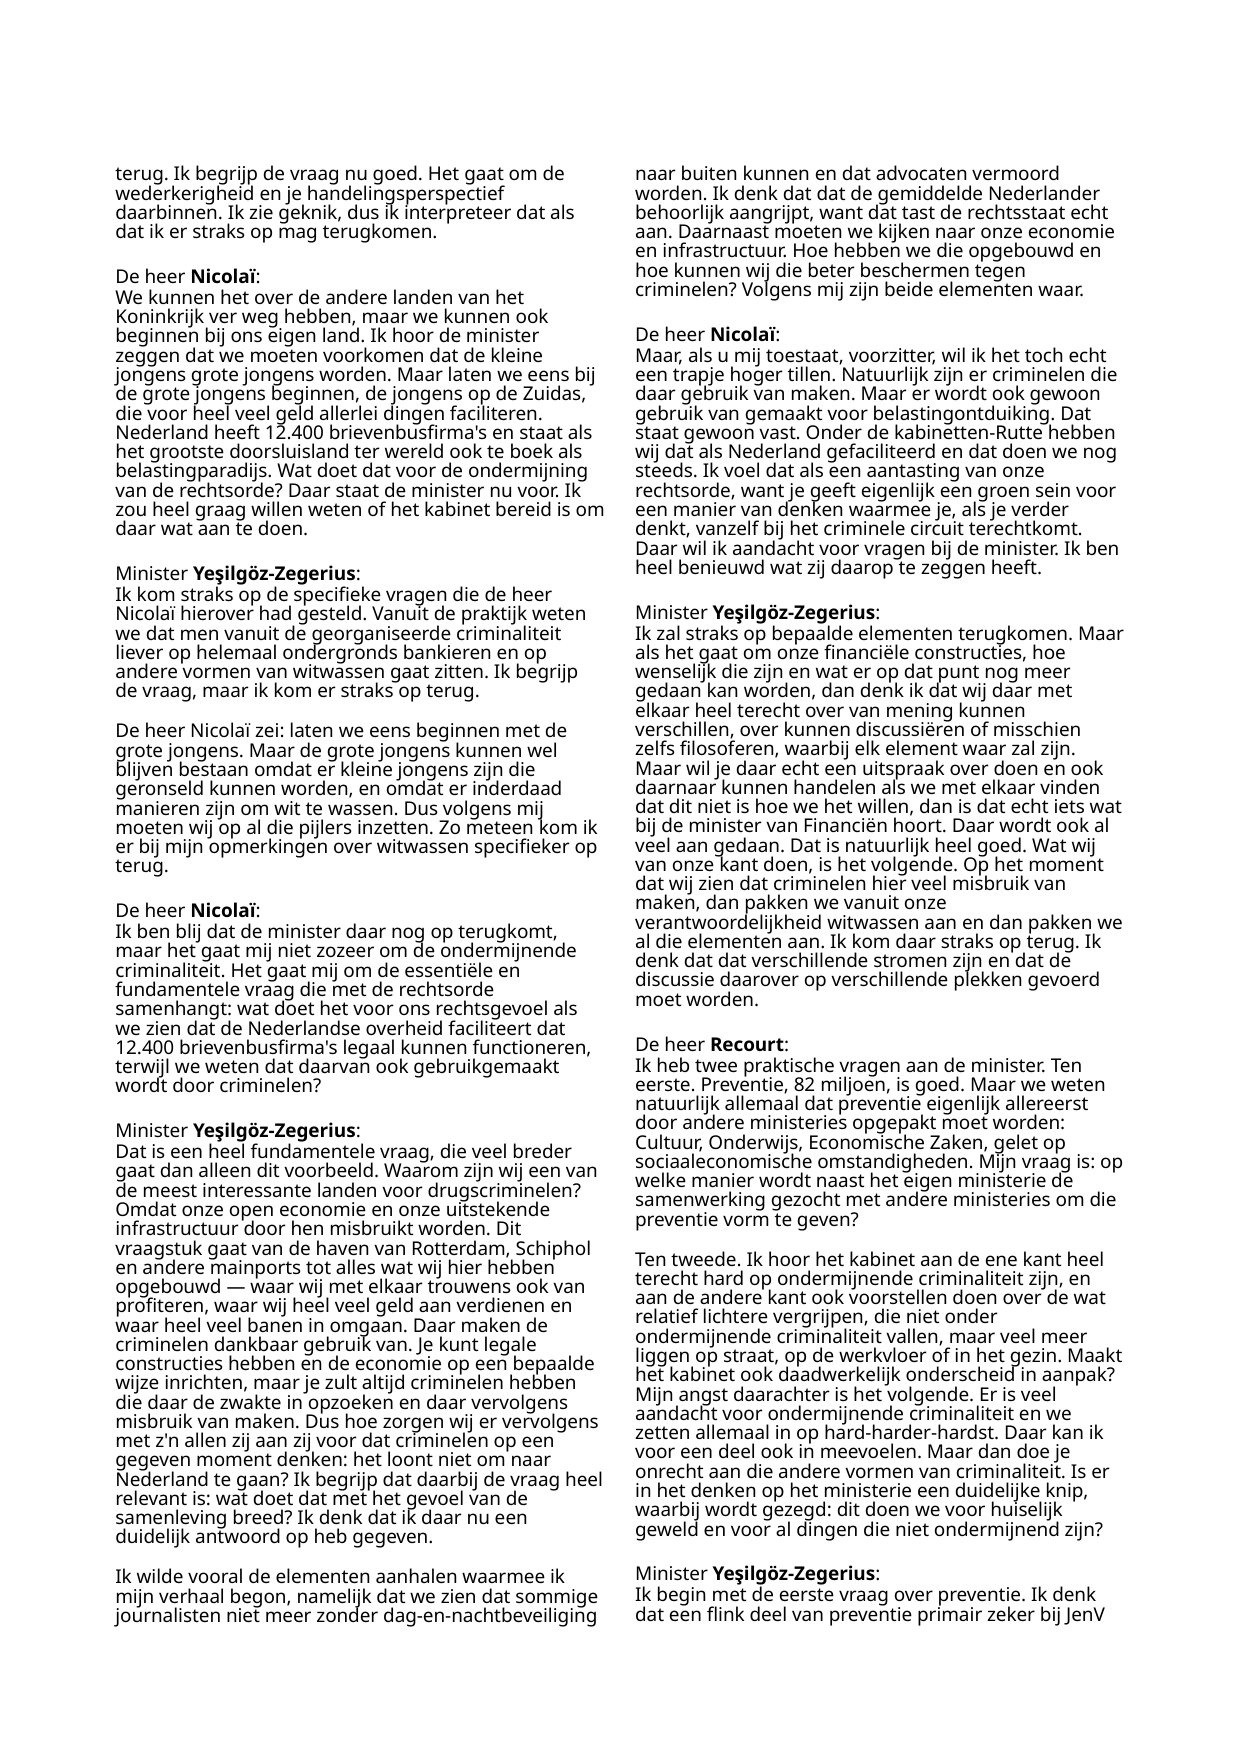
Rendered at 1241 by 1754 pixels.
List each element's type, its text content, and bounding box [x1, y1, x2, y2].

text Ik heb twee praktische vragen aan de minister. Ten eerste. Preventie, 82 miljoen, is goed. Maar we weten natuurlijk allemaal dat preventie eigenlijk allereerst door andere ministeries opgepakt moet worden: Cultuur, Onderwijs, Economische Zaken, gelet op sociaaleconomische omstandigheden. Mijn vraag is: op welke manier wordt naast het eigen ministerie de samenwerking gezocht met andere ministeries om die preventie vorm te geven? [635, 1057, 1125, 1230]
text De heer Recourt: [635, 1031, 1125, 1057]
text Ten tweede. Ik hoor het kabinet aan de ene kant heel terecht hard op ondermijnende criminaliteit zijn, en aan de andere kant ook voorstellen doen over de wat relatief lichtere vergrijpen, die niet onder ondermijnende criminaliteit vallen, maar veel meer liggen op straat, op de werkvloer of in het gezin. Maakt het kabinet ook daadwerkelijk onderscheid in aanpak? Mijn angst daarachter is het volgende. Er is veel aandacht voor ondermijnende criminaliteit en we zetten allemaal in op hard-harder-hardst. Daar kan ik voor een deel ook in meevoelen. Maar dan doe je onrecht aan die andere vormen van criminaliteit. Is er in het denken op het ministerie een duidelijke knip, waarbij wordt gezegd: dit doen we voor huiselijk geweld en voor al dingen die niet ondermijnend zijn? [635, 1251, 1125, 1540]
text Ik ben blij dat de minister daar nog op terugkomt, maar het gaat mij niet zozeer om de ondermijnende criminaliteit. Het gaat mij om de essentiële en fundamentele vraag die met de rechtsorde samenhangt: wat doet het voor ons rechtsgevoel als we zien dat de Nederlandse overheid faciliteert dat 12.400 brievenbusfirma's legaal kunnen functioneren, terwijl we weten dat daarvan ook gebruikgemaakt wordt door criminelen? [115, 923, 605, 1097]
text Minister Yeşilgöz-Zegerius: [115, 560, 605, 586]
text De heer Nicolaï: [115, 263, 605, 289]
text Ik kom straks op de specifieke vragen die de heer Nicolaï hierover had gesteld. Vanuit de praktijk weten we dat men vanuit de georganiseerde criminaliteit liever op helemaal ondergronds bankieren en op andere vormen van witwassen gaat zitten. Ik begrijp de vraag, maar ik kom er straks op terug. [115, 586, 605, 702]
text Minister Yeşilgöz-Zegerius: [115, 1117, 605, 1143]
text De heer Nicolaï: [635, 321, 1125, 347]
text Ik wilde vooral de elementen aanhalen waarmee ik mijn verhaal begon, namelijk dat we zien dat sommige journalisten niet meer zonder dag-en-nachtbeveiliging [115, 1568, 605, 1626]
text We kunnen het over de andere landen van het Koninkrijk ver weg hebben, maar we kunnen ook beginnen bij ons eigen land. Ik hoor de minister zeggen dat we moeten voorkomen dat de kleine jongens grote jongens worden. Maar laten we eens bij de grote jongens beginnen, de jongens op de Zuidas, die voor heel veel geld allerlei dingen faciliteren. Nederland heeft 12.400 brievenbusfirma's en staat als het grootste doorsluisland ter wereld ook te boek als belastingparadijs. Wat doet dat voor de ondermijning van de rechtsorde? Daar staat de minister nu voor. Ik zou heel graag willen weten of het kabinet bereid is om daar wat aan te doen. [115, 289, 605, 539]
text De heer Nicolaï: [115, 897, 605, 923]
text De heer Nicolaï zei: laten we eens beginnen met de grote jongens. Maar de grote jongens kunnen wel blijven bestaan omdat er kleine jongens zijn die geronseld kunnen worden, en omdat er inderdaad manieren zijn om wit te wassen. Dus volgens mij moeten wij op al die pijlers inzetten. Zo meteen kom ik er bij mijn opmerkingen over witwassen specifieker op terug. [115, 722, 605, 877]
text Minister Yeşilgöz-Zegerius: [635, 599, 1125, 624]
text naar buiten kunnen en dat advocaten vermoord worden. Ik denk dat dat de gemiddelde Nederlander behoorlijk aangrijpt, want dat tast de rechtsstaat echt aan. Daarnaast moeten we kijken naar onze economie en infrastructuur. Hoe hebben we die opgebouwd en hoe kunnen wij die beter beschermen tegen criminelen? Volgens mij zijn beide elementen waar. [635, 165, 1125, 300]
text Minister Yeşilgöz-Zegerius: [635, 1561, 1125, 1586]
text terug. Ik begrijp de vraag nu goed. Het gaat om de wederkerigheid en je handelingsperspectief daarbinnen. Ik zie geknik, dus ik interpreteer dat als dat ik er straks op mag terugkomen. [115, 165, 605, 242]
text Dat is een heel fundamentele vraag, die veel breder gaat dan alleen dit voorbeeld. Waarom zijn wij een van de meest interessante landen voor drugscriminelen? Omdat onze open economie en onze uitstekende infrastructuur door hen misbruikt worden. Dit vraagstuk gaat van de haven van Rotterdam, Schiphol en andere mainports tot alles wat wij hier hebben opgebouwd — waar wij met elkaar trouwens ook van profiteren, waar wij heel veel geld aan verdienen en waar heel veel banen in omgaan. Daar maken de criminelen dankbaar gebruik van. Je kunt legale constructies hebben en de economie op een bepaalde wijze inrichten, maar je zult altijd criminelen hebben die daar de zwakte in opzoeken en daar vervolgens misbruik van maken. Dus hoe zorgen wij er vervolgens met z'n allen zij aan zij voor dat criminelen op een gegeven moment denken: het loont niet om naar Nederland te gaan? Ik begrijp dat daarbij de vraag heel relevant is: wat doet dat met het gevoel van de samenleving breed? Ik denk dat ik daar nu een duidelijk antwoord op heb gegeven. [115, 1143, 605, 1548]
text Ik zal straks op bepaalde elementen terugkomen. Maar als het gaat om onze financiële constructies, hoe wenselijk die zijn en wat er op dat punt nog meer gedaan kan worden, dan denk ik dat wij daar met elkaar heel terecht over van mening kunnen verschillen, over kunnen discussiëren of misschien zelfs filosoferen, waarbij elk element waar zal zijn. Maar wil je daar echt een uitspraak over doen en ook daarnaar kunnen handelen als we met elkaar vinden dat dit niet is hoe we het willen, dan is dat echt iets wat bij de minister van Financiën hoort. Daar wordt ook al veel aan gedaan. Dat is natuurlijk heel goed. Wat wij van onze kant doen, is het volgende. Op het moment dat wij zien dat criminelen hier veel misbruik van maken, dan pakken we vanuit onze verantwoordelijkheid witwassen aan en dan pakken we al die elementen aan. Ik kom daar straks op terug. Ik denk dat dat verschillende stromen zijn en dat de discussie daarover op verschillende plekken gevoerd moet worden. [635, 624, 1125, 1010]
text Ik begin met de eerste vraag over preventie. Ik denk dat een flink deel van preventie primair zeker bij JenV [635, 1586, 1125, 1625]
text Maar, als u mij toestaat, voorzitter, wil ik het toch echt een trapje hoger tillen. Natuurlijk zijn er criminelen die daar gebruik van maken. Maar er wordt ook gewoon gebruik van gemaakt voor belastingontduiking. Dat staat gewoon vast. Onder de kabinetten-Rutte hebben wij dat als Nederland gefaciliteerd en dat doen we nog steeds. Ik voel dat als een aantasting van onze rechtsorde, want je geeft eigenlijk een groen sein voor een manier van denken waarmee je, als je verder denkt, vanzelf bij het criminele circuit terechtkomt. Daar wil ik aandacht voor vragen bij de minister. Ik ben heel benieuwd wat zij daarop te zeggen heeft. [635, 347, 1125, 578]
